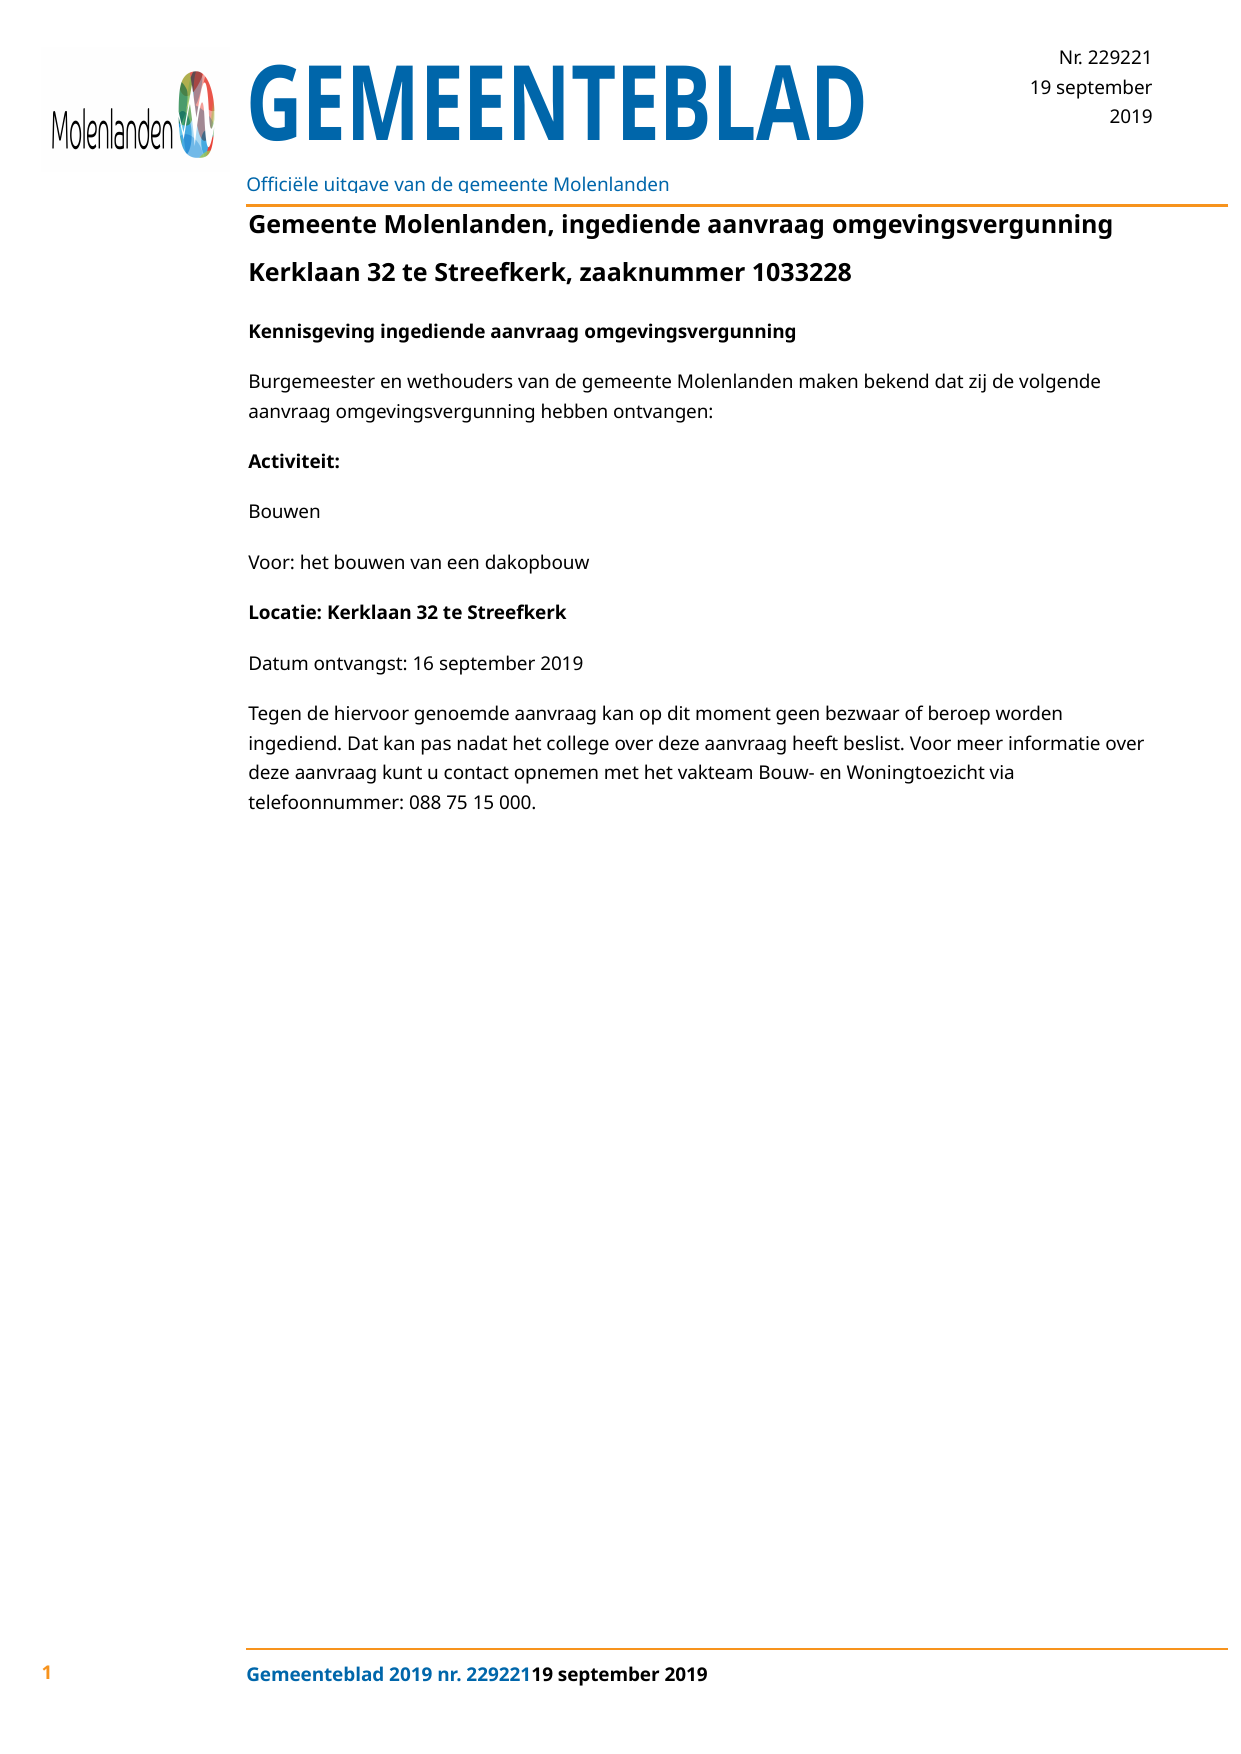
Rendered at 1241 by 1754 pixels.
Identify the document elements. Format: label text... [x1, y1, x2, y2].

text Bouwen [248, 499, 1152, 524]
text Kennisgeving ingediende aanvraag omgevingsvergunning [248, 318, 1152, 344]
text Burgemeester en wethouders van de gemeente Molenlanden maken bekend dat zij de volgende aanvraag omgevingsvergunning hebben ontvangen: [248, 368, 1152, 424]
text Gemeente Molenlanden, ingediende aanvraag omgevingsvergunning Kerklaan 32 te Streefkerk, zaaknummer 1033228 [248, 207, 1152, 288]
text Tegen de hiervoor genoemde aanvraag kan op dit moment geen bezwaar of beroep worden ingediend. Dat kan pas nadat het college over deze aanvraag heeft beslist. Voor meer informatie over deze aanvraag kunt u contact opnemen met het vakteam Bouw- en Woningtoezicht via telefoonnummer: 088 75 15 000. [248, 700, 1152, 815]
text Locatie: Kerklaan 32 te Streefkerk [248, 599, 1152, 625]
picture [41, 47, 231, 172]
text Activiteit: [248, 448, 1152, 474]
text Datum ontvangst: 16 september 2019 [248, 650, 1152, 676]
text Voor: het bouwen van een dakopbouw [248, 549, 1152, 575]
